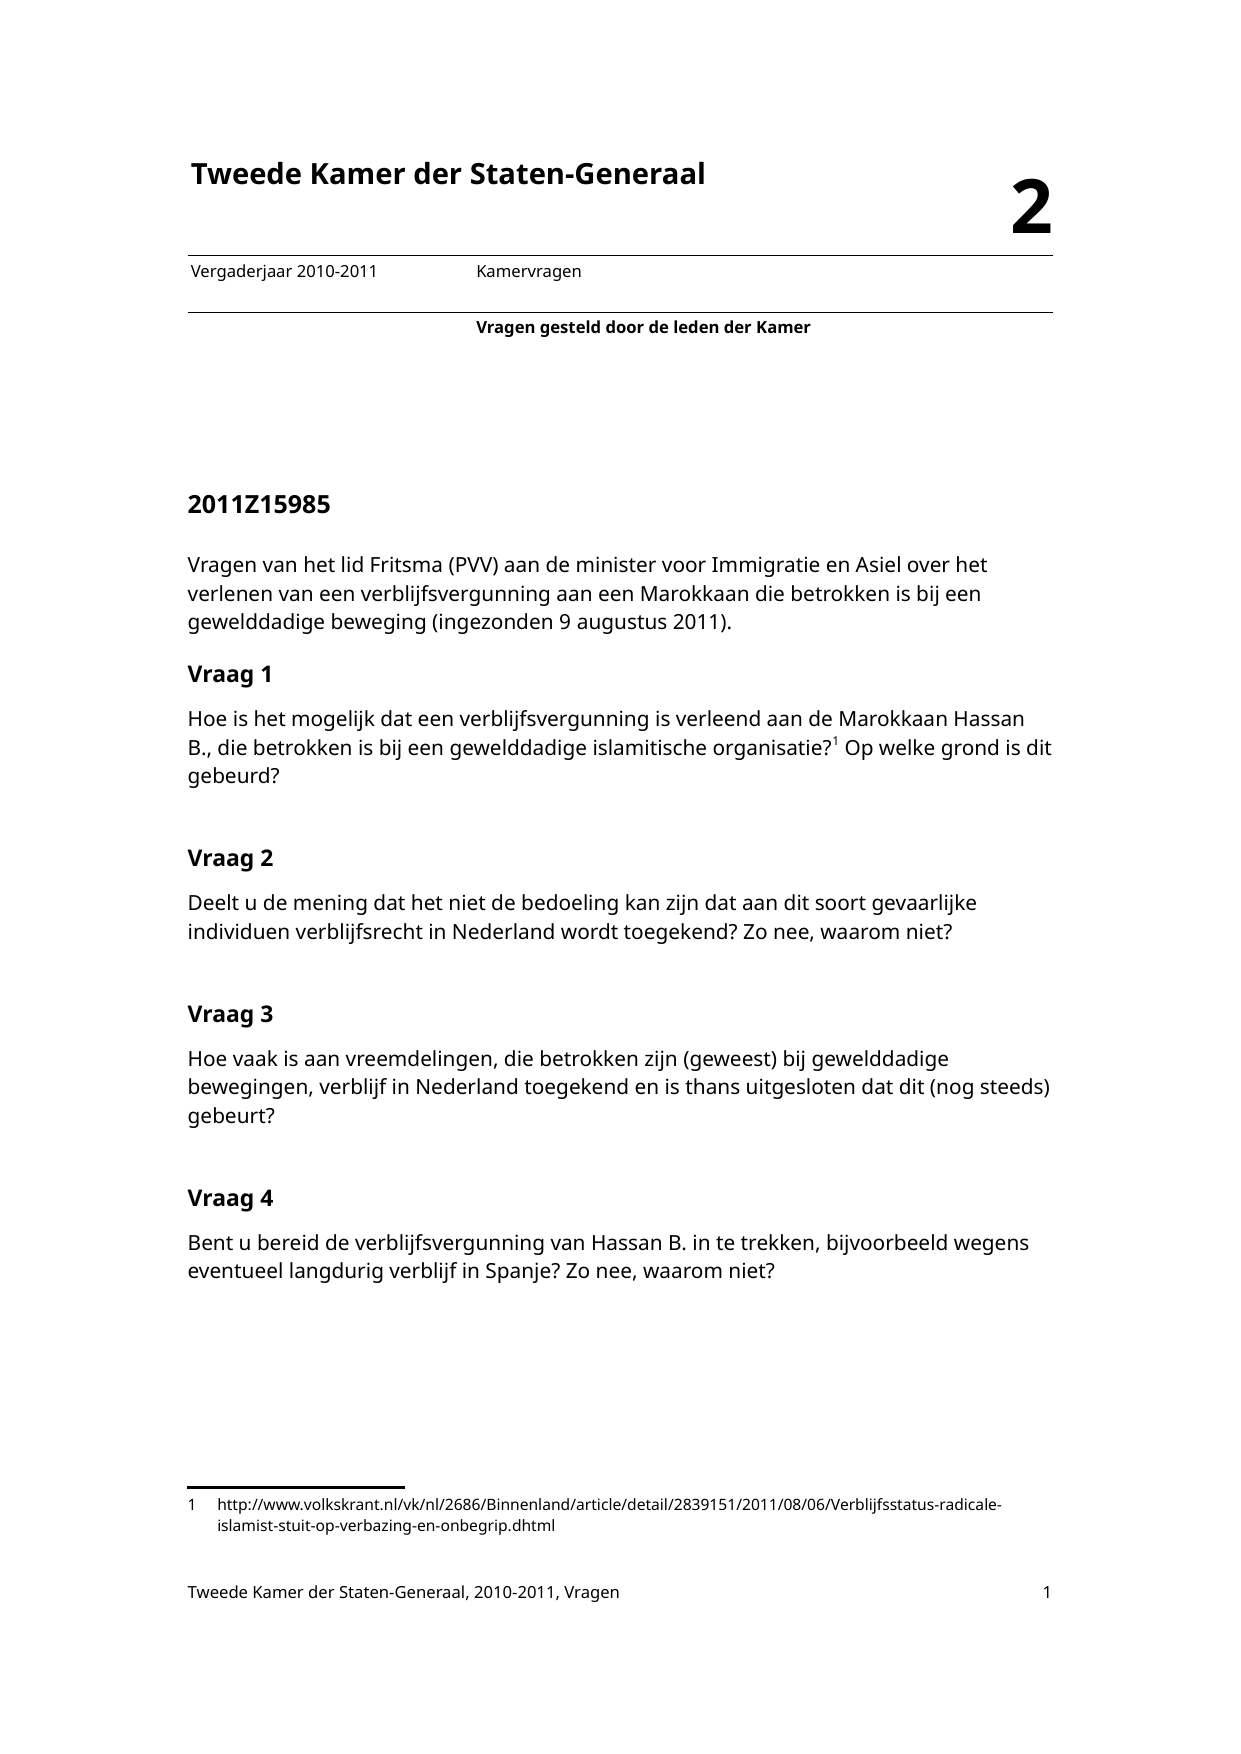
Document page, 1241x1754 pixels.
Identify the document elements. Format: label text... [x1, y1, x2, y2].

text 2011Z15985 [187, 487, 1053, 521]
text http://www.volkskrant.nl/vk/nl/2686/Binnenland/article/detail/2839151/2011/08/06/Verblijfsstatus-radicale-islamist-stuit-op-verbazing-en-onbegrip.dhtml [187, 1479, 1053, 1536]
text Bent u bereid de verblijfsvergunning van Hassan B. in te trekken, bijvoorbeeld wegens eventueel langdurig verblijf in Spanje? Zo nee, waarom niet? [187, 1228, 1053, 1285]
subtitle Vraag 4 [187, 1182, 1053, 1213]
table_cell Vragen gesteld door de leden der Kamer [473, 313, 1053, 339]
table_cell Kamervragen [473, 256, 1053, 312]
table_cell Vergaderjaar 2010-2011 [188, 256, 473, 312]
subtitle Vraag 1 [187, 658, 1053, 689]
text Vragen van het lid Fritsma (PVV) aan de minister voor Immigratie en Asiel over het verlenen van een verblijfsvergunning aan een Marokkaan die betrokken is bij een gewelddadige beweging (ingezonden 9 augustus 2011). [187, 550, 1053, 636]
table_cell [188, 313, 473, 339]
table_header 2 [880, 150, 1053, 255]
subtitle Vraag 2 [187, 842, 1053, 873]
text Hoe vaak is aan vreemdelingen, die betrokken zijn (geweest) bij gewelddadige bewegingen, verblijf in Nederland toegekend en is thans uitgesloten dat dit (nog steeds) gebeurt? [187, 1044, 1053, 1129]
subtitle Vraag 3 [187, 998, 1053, 1029]
text Hoe is het mogelijk dat een verblijfsvergunning is verleend aan de Marokkaan Hassan B., die betrokken is bij een gewelddadige islamitische organisatie? Op welke grond is dit gebeurd? [187, 704, 1053, 790]
table_header Tweede Kamer der Staten-Generaal [188, 150, 879, 255]
text Deelt u de mening dat het niet de bedoeling kan zijn dat aan dit soort gevaarlijke individuen verblijfsrecht in Nederland wordt toegekend? Zo nee, waarom niet? [187, 888, 1053, 945]
